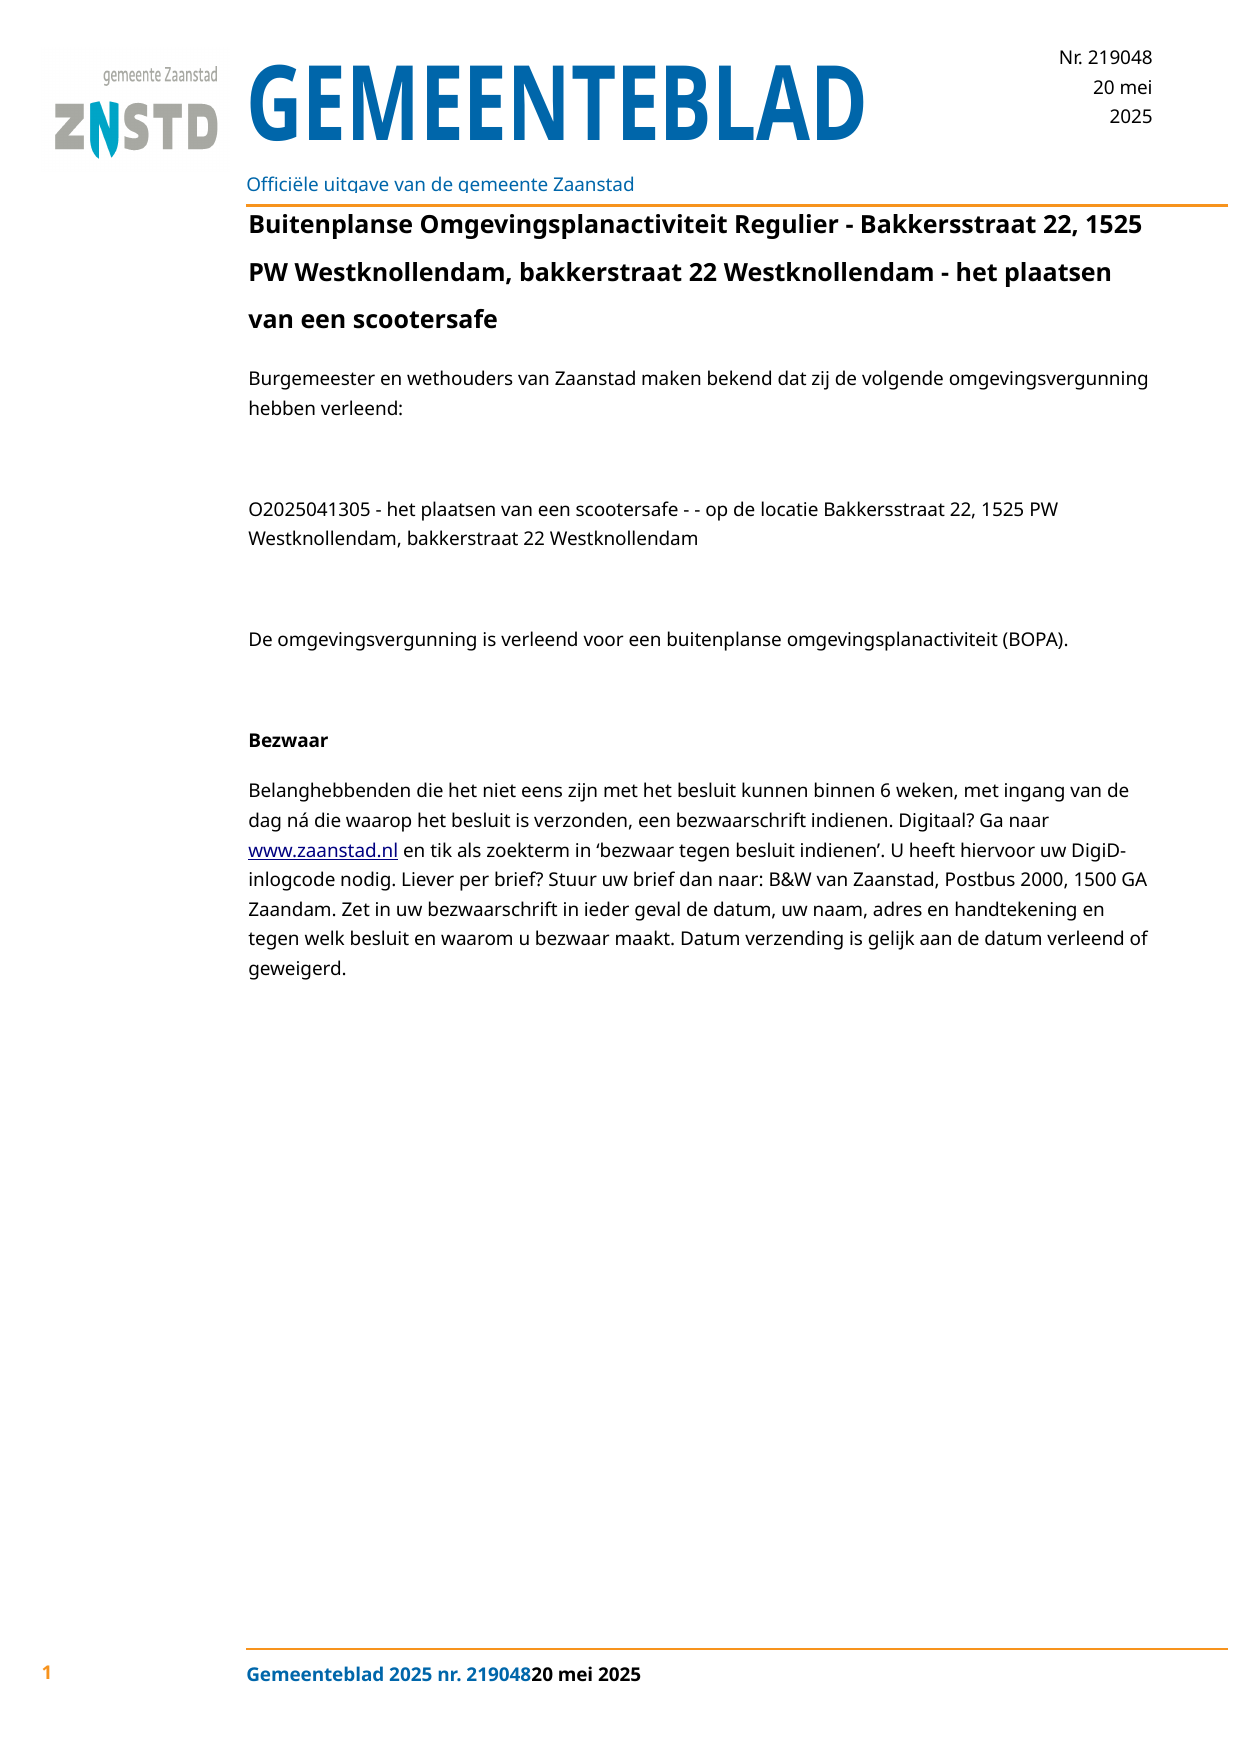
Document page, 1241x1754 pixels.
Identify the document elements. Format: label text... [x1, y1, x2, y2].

text Bezwaar [248, 727, 1152, 753]
text Buitenplanse Omgevingsplanactiviteit Regulier - Bakkersstraat 22, 1525 PW Westknollendam, bakkerstraat 22 Westknollendam - het plaatsen van een scootersafe [248, 207, 1152, 336]
text Burgemeester en wethouders van Zaanstad maken bekend dat zij de volgende omgevingsvergunning hebben verleend: [248, 366, 1152, 421]
text Belanghebbenden die het niet eens zijn met het besluit kunnen binnen 6 weken, met ingang van de dag ná die waarop het besluit is verzonden, een bezwaarschrift indienen. Digitaal? Ga naar www.zaanstad.nl en tik als zoekterm in ‘bezwaar tegen besluit indienen’. U heeft hiervoor uw DigiD-inlogcode nodig. Liever per brief? Stuur uw brief dan naar: B&W van Zaanstad, Postbus 2000, 1500 GA Zaandam. Zet in uw bezwaarschrift in ieder geval de datum, uw naam, adres en handtekening en tegen welk besluit en waarom u bezwaar maakt. Datum verzending is gelijk aan de datum verleend of geweigerd. [248, 778, 1152, 981]
text O2025041305 - het plaatsen van een scootersafe - - op de locatie Bakkersstraat 22, 1525 PW Westknollendam, bakkerstraat 22 Westknollendam [248, 496, 1152, 551]
text De omgevingsvergunning is verleend voor een buitenplanse omgevingsplanactiviteit (BOPA). [248, 626, 1152, 652]
picture [41, 47, 231, 172]
